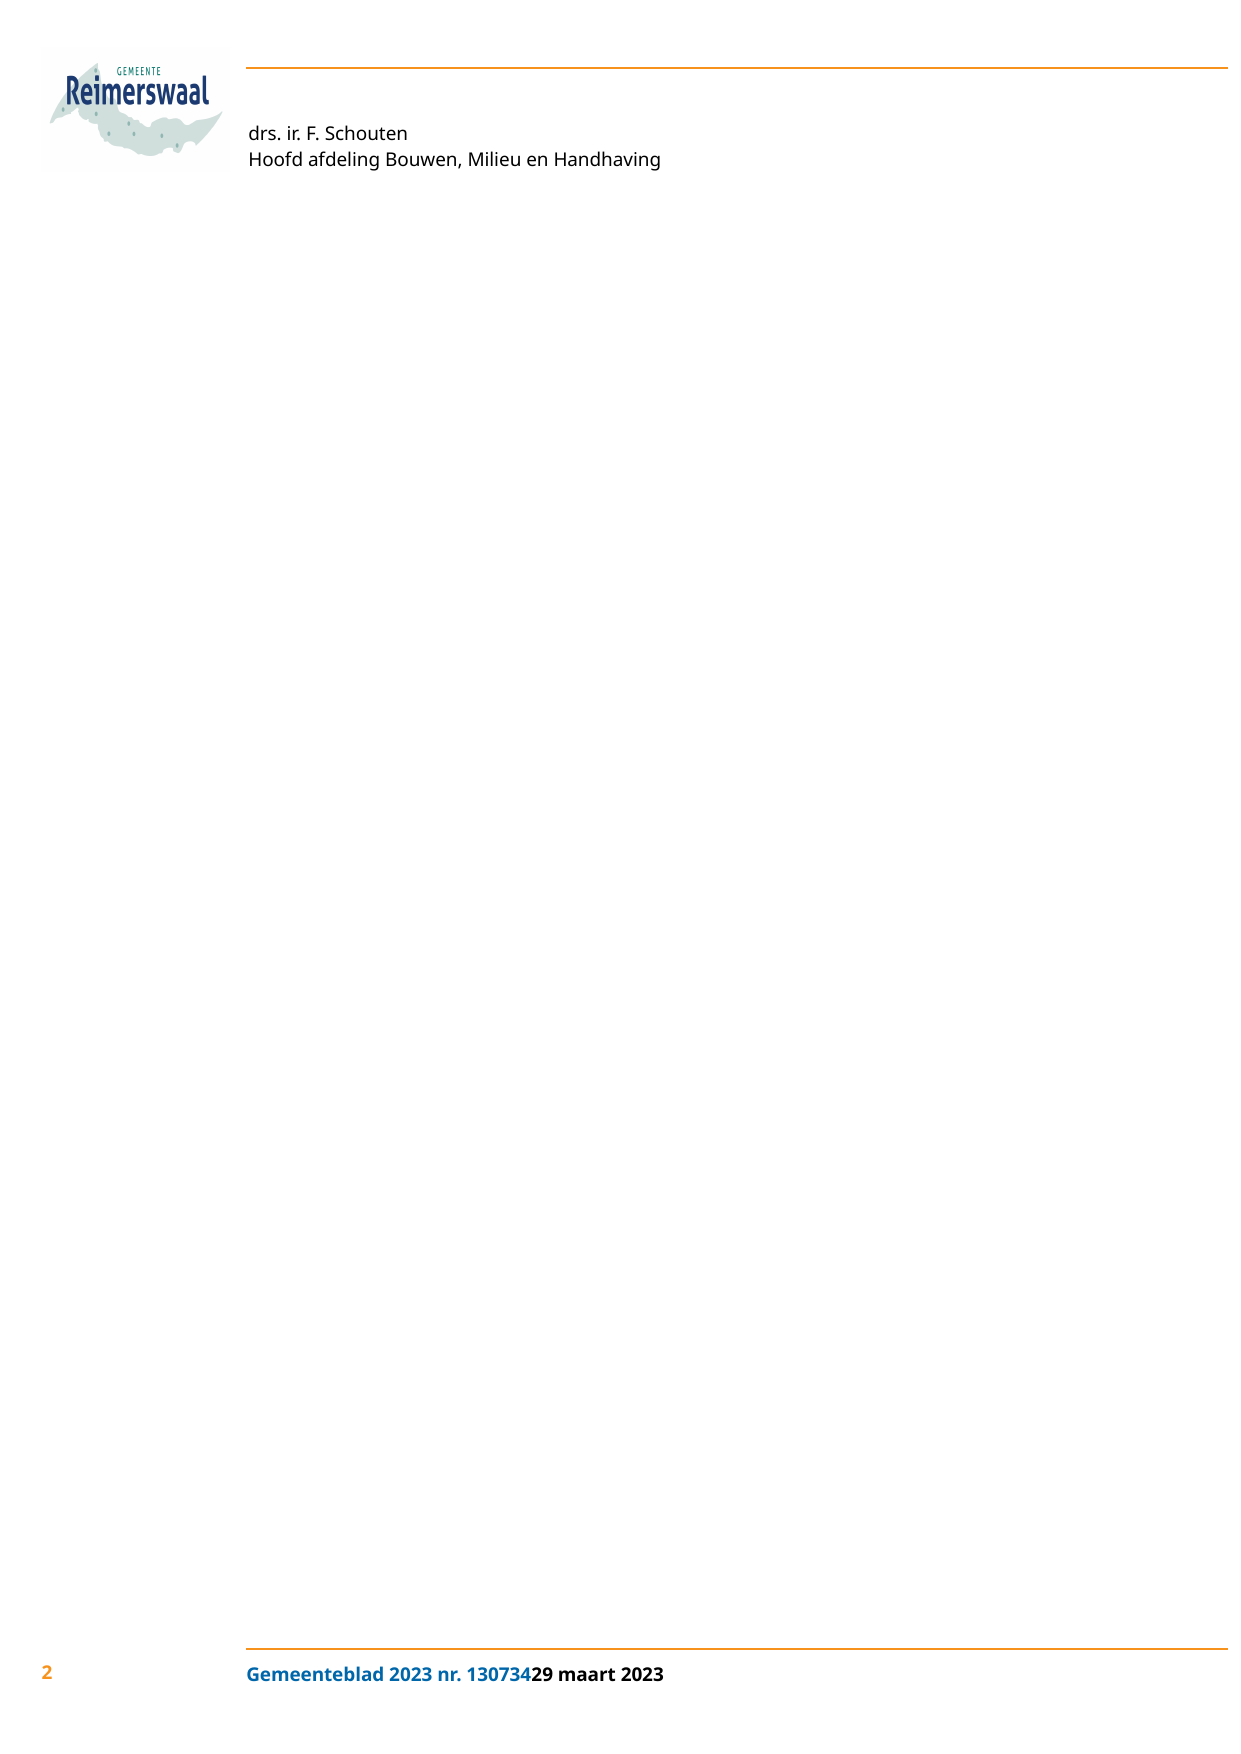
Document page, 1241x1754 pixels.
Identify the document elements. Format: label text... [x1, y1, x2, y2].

text drs. ir. F. Schouten [248, 121, 1152, 146]
text Hoofd afdeling Bouwen, Milieu en Handhaving [248, 146, 1152, 172]
picture [41, 47, 231, 172]
